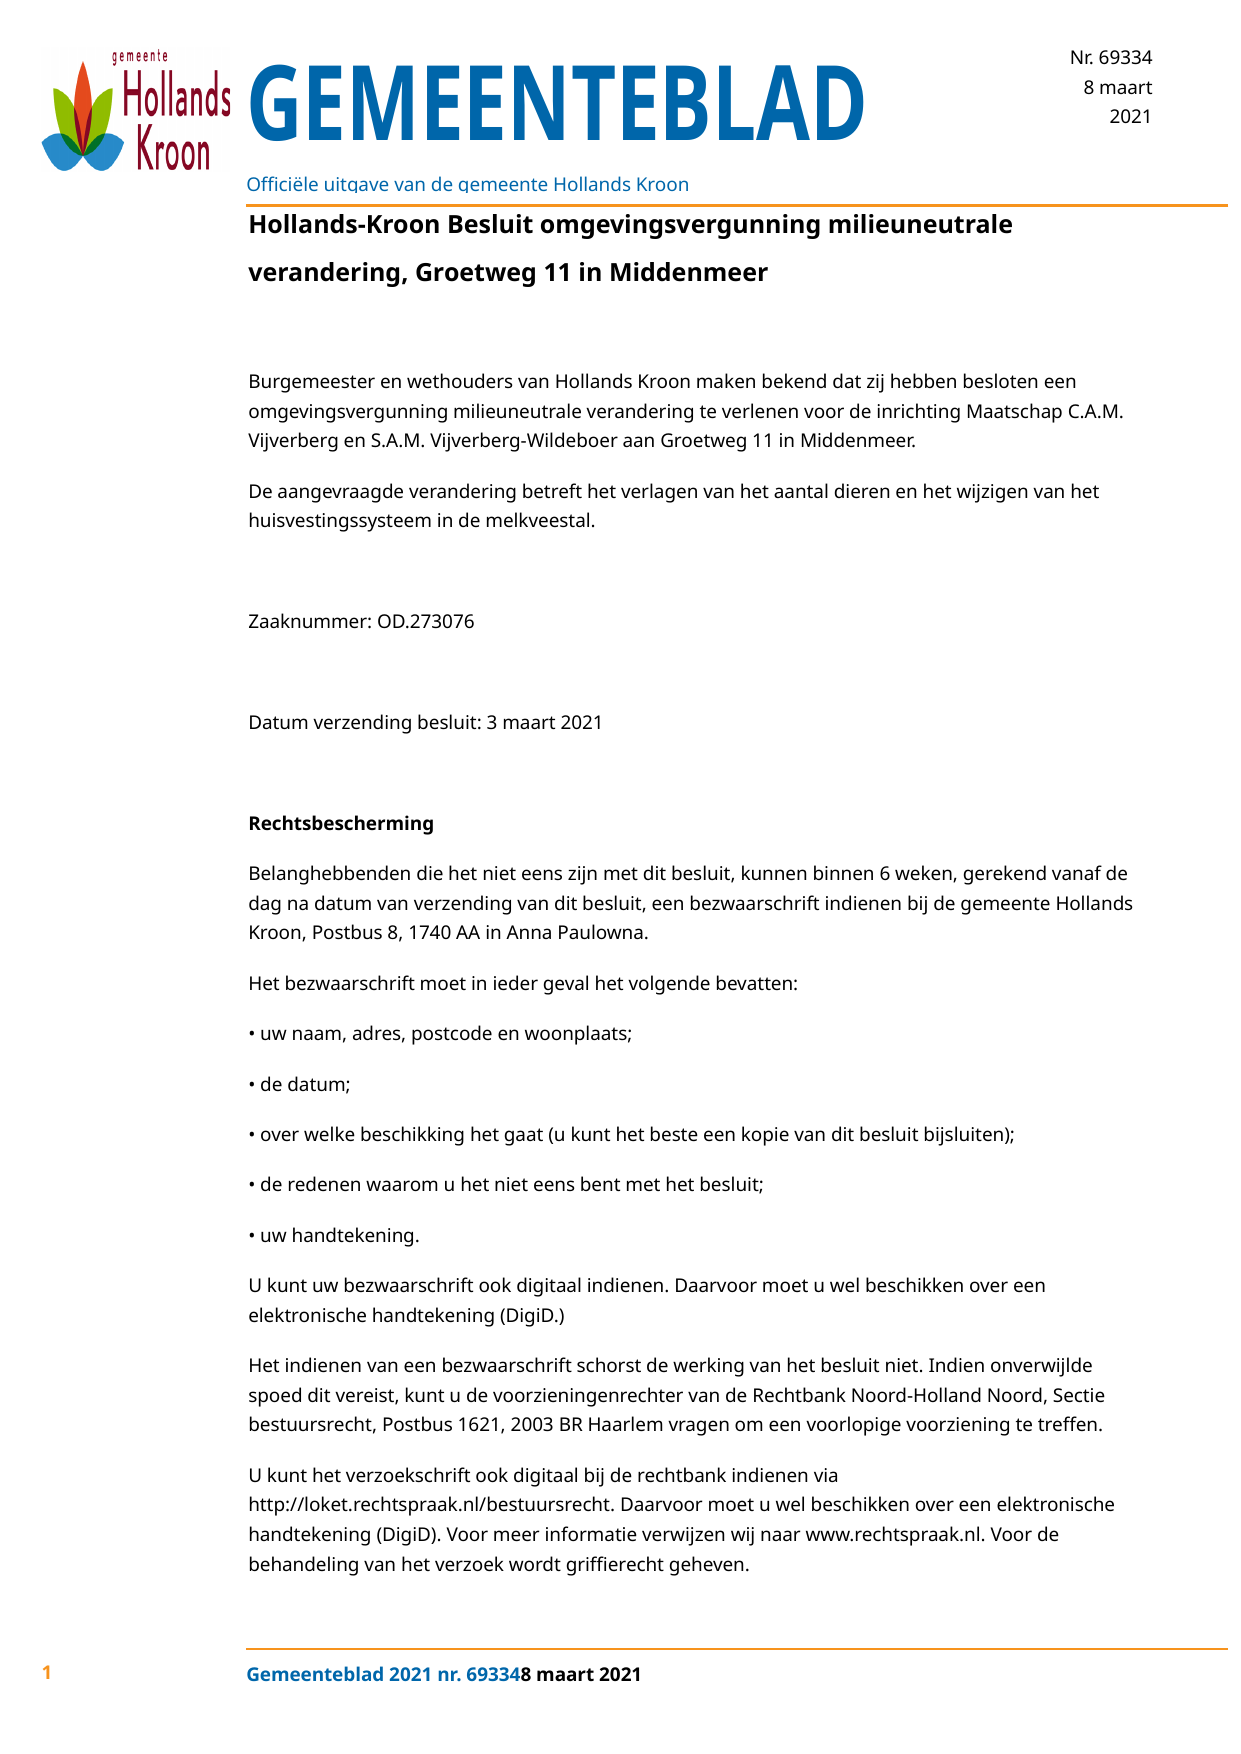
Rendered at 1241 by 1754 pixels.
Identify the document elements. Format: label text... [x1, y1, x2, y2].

text • uw handtekening. [248, 1222, 1152, 1248]
picture [41, 47, 231, 172]
text • uw naam, adres, postcode en woonplaats; [248, 1020, 1152, 1046]
text Het indienen van een bezwaarschrift schorst de werking van het besluit niet. Indien onverwijlde spoed dit vereist, kunt u de voorzieningenrechter van de Rechtbank Noord-Holland Noord, Sectie bestuursrecht, Postbus 1621, 2003 BR Haarlem vragen om een voorlopige voorziening te treffen. [248, 1352, 1152, 1437]
text Het bezwaarschrift moet in ieder geval het volgende bevatten: [248, 970, 1152, 996]
text De aangevraagde verandering betreft het verlagen van het aantal dieren en het wijzigen van het huisvestingssysteem in de melkveestal. [248, 478, 1152, 533]
text • over welke beschikking het gaat (u kunt het beste een kopie van dit besluit bijsluiten); [248, 1121, 1152, 1147]
text U kunt uw bezwaarschrift ook digitaal indienen. Daarvoor moet u wel beschikken over een elektronische handtekening (DigiD.) [248, 1272, 1152, 1328]
text Burgemeester en wethouders van Hollands Kroon maken bekend dat zij hebben besloten een omgevingsvergunning milieuneutrale verandering te verlenen voor de inrichting Maatschap C.A.M. Vijverberg en S.A.M. Vijverberg-Wildeboer aan Groetweg 11 in Middenmeer. [248, 368, 1152, 453]
text • de redenen waarom u het niet eens bent met het besluit; [248, 1172, 1152, 1197]
text • de datum; [248, 1071, 1152, 1097]
text Zaaknummer: OD.273076 [248, 608, 1152, 634]
text Belanghebbenden die het niet eens zijn met dit besluit, kunnen binnen 6 weken, gerekend vanaf de dag na datum van verzending van dit besluit, een bezwaarschrift indienen bij de gemeente Hollands Kroon, Postbus 8, 1740 AA in Anna Paulowna. [248, 860, 1152, 945]
text Rechtsbescherming [248, 810, 1152, 836]
text U kunt het verzoekschrift ook digitaal bij de rechtbank indienen via http://loket.rechtspraak.nl/bestuursrecht. Daarvoor moet u wel beschikken over een elektronische handtekening (DigiD). Voor meer informatie verwijzen wij naar www.rechtspraak.nl. Voor de behandeling van het verzoek wordt griffierecht geheven. [248, 1462, 1152, 1577]
text Datum verzending besluit: 3 maart 2021 [248, 709, 1152, 735]
text Hollands-Kroon Besluit omgevingsvergunning milieuneutrale verandering, Groetweg 11 in Middenmeer [248, 207, 1152, 288]
